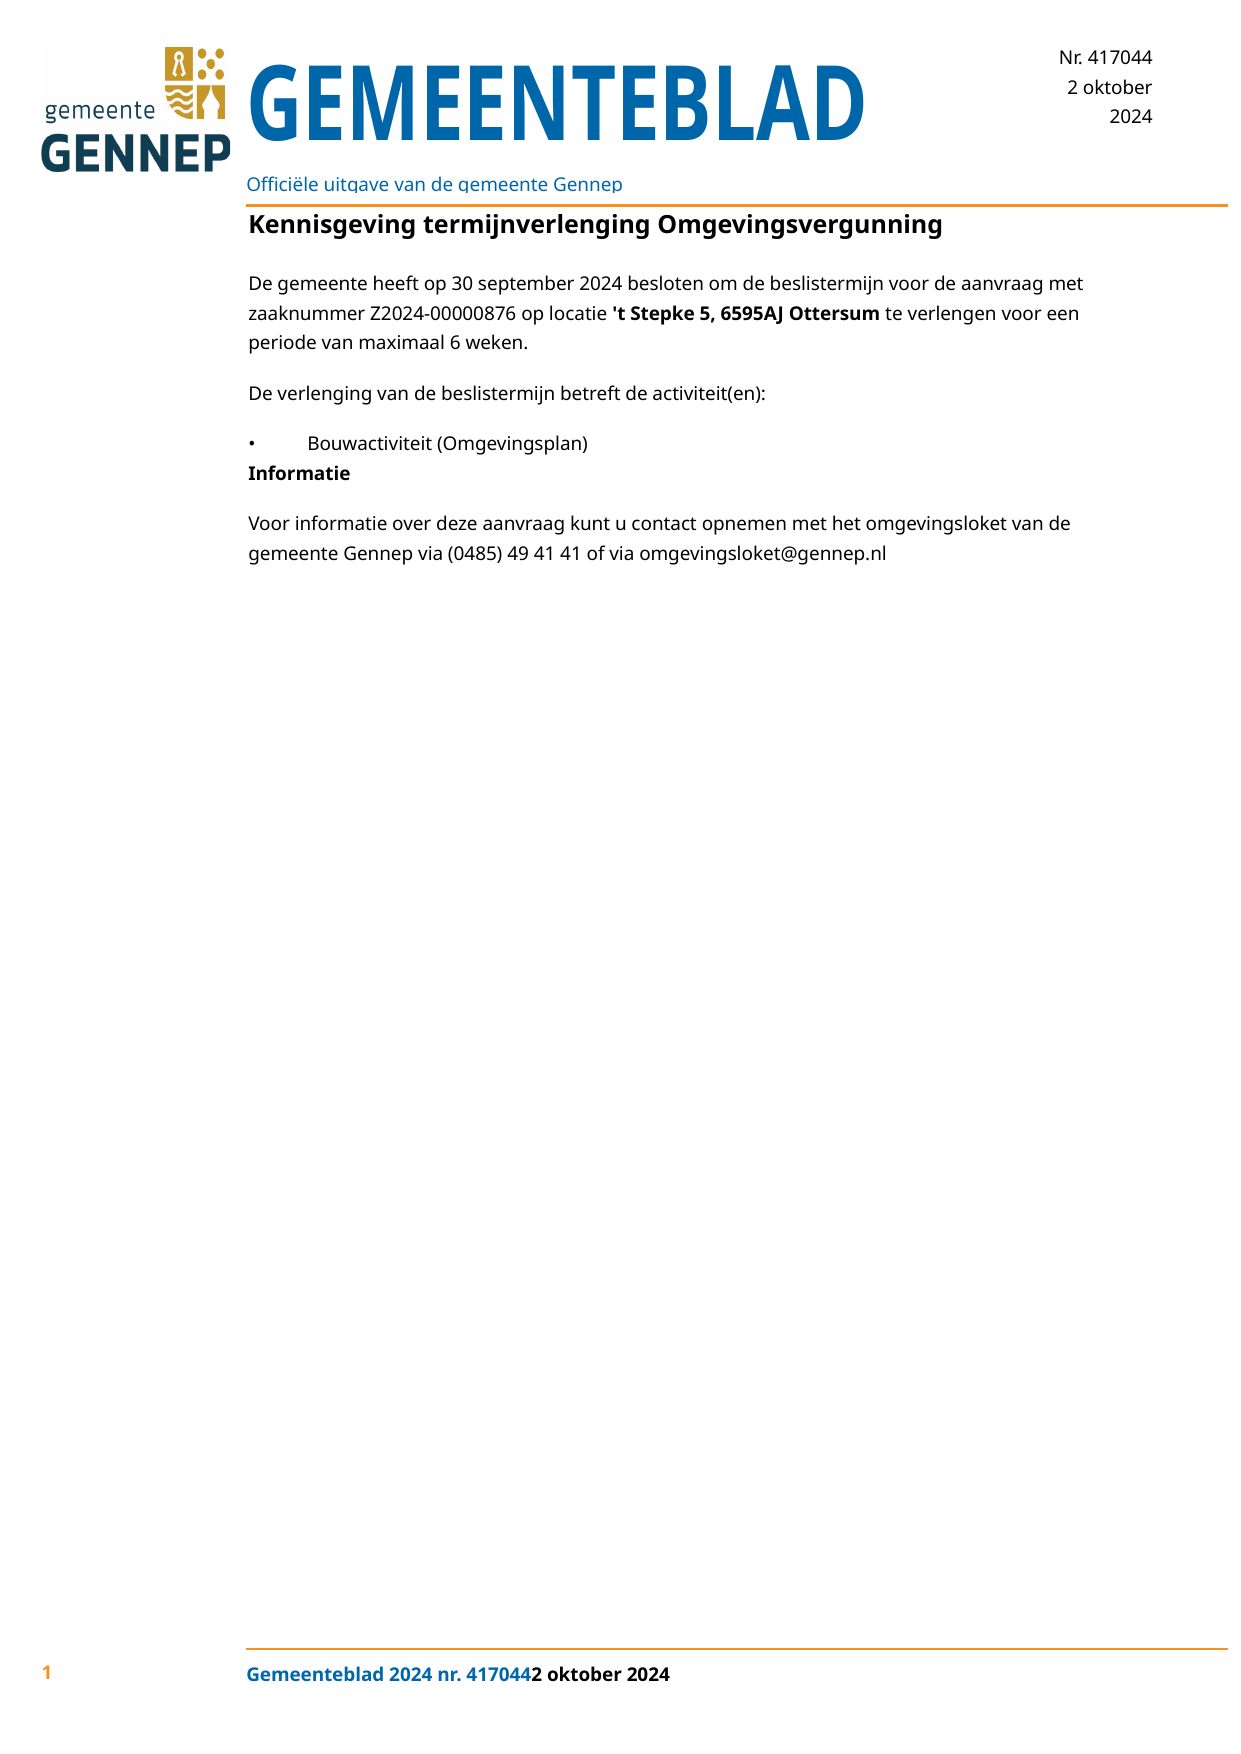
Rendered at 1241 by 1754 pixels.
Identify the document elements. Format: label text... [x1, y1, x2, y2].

text Informatie [248, 460, 1152, 486]
text De gemeente heeft op 30 september 2024 besloten om de beslistermijn voor de aanvraag met zaaknummer Z2024-00000876 op locatie 't Stepke 5, 6595AJ Ottersum te verlengen voor een periode van maximaal 6 weken. [248, 270, 1152, 355]
text Kennisgeving termijnverlenging Omgevingsvergunning [248, 207, 1152, 241]
list Bouwactiviteit (Omgevingsplan) [248, 430, 1152, 456]
text De verlenging van de beslistermijn betreft de activiteit(en): [248, 380, 1152, 406]
text Voor informatie over deze aanvraag kunt u contact opnemen met het omgevingsloket van de gemeente Gennep via (0485) 49 41 41 of via omgevingsloket@gennep.nl [248, 510, 1152, 566]
picture [41, 47, 231, 172]
